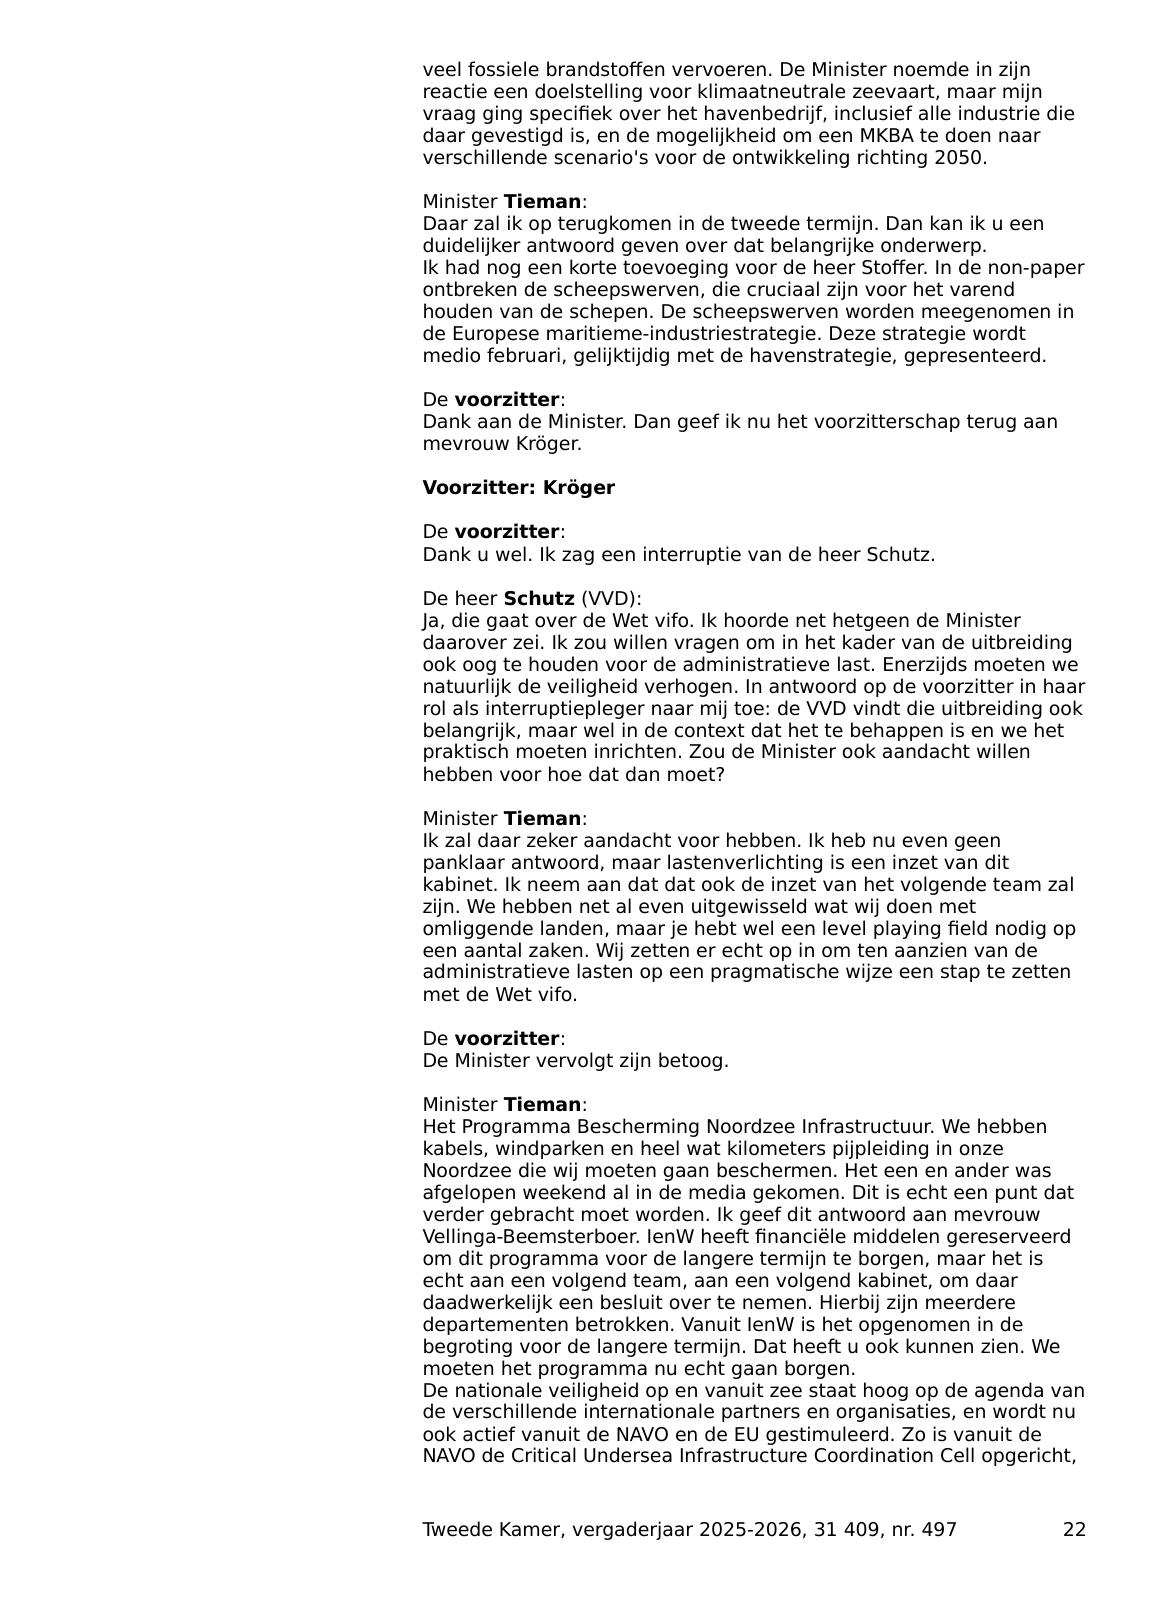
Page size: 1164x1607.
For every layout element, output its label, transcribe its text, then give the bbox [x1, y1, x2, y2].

text Dank aan de Minister. Dan geef ik nu het voorzitterschap terug aan mevrouw Kröger. [422, 411, 1087, 455]
text Daar zal ik op terugkomen in de tweede termijn. Dan kan ik u een duidelijker antwoord geven over dat belangrijke onderwerp. [422, 213, 1087, 257]
text veel fossiele brandstoffen vervoeren. De Minister noemde in zijn reactie een doelstelling voor klimaatneutrale zeevaart, maar mijn vraag ging specifiek over het havenbedrijf, inclusief alle industrie die daar gevestigd is, en de mogelijkheid om een MKBA te doen naar verschillende scenario's voor de ontwikkeling richting 2050. [422, 59, 1087, 169]
text De heer Schutz (VVD): [422, 588, 1087, 609]
text De Minister vervolgt zijn betoog. [422, 1049, 1087, 1072]
text De voorzitter: [422, 1028, 1087, 1049]
text De voorzitter: [422, 521, 1087, 543]
text Minister Tieman: [422, 1094, 1087, 1116]
text Ik had nog een korte toevoeging voor de heer Stoffer. In de non-paper ontbreken de scheepswerven, die cruciaal zijn voor het varend houden van de schepen. De scheepswerven worden meegenomen in de Europese maritieme-industriestrategie. Deze strategie wordt medio februari, gelijktijdig met de havenstrategie, gepresenteerd. [422, 257, 1087, 367]
text Het Programma Bescherming Noordzee Infrastructuur. We hebben kabels, windparken en heel wat kilometers pijpleiding in onze Noordzee die wij moeten gaan beschermen. Het een en ander was afgelopen weekend al in de media gekomen. Dit is echt een punt dat verder gebracht moet worden. Ik geef dit antwoord aan mevrouw Vellinga-Beemsterboer. IenW heeft financiële middelen gereserveerd om dit programma voor de langere termijn te borgen, maar het is echt aan een volgend team, aan een volgend kabinet, om daar daadwerkelijk een besluit over te nemen. Hierbij zijn meerdere departementen betrokken. Vanuit IenW is het opgenomen in de begroting voor de langere termijn. Dat heeft u ook kunnen zien. We moeten het programma nu echt gaan borgen. [422, 1116, 1087, 1379]
text Dank u wel. Ik zag een interruptie van de heer Schutz. [422, 543, 1087, 565]
text Ja, die gaat over de Wet vifo. Ik hoorde net hetgeen de Minister daarover zei. Ik zou willen vragen om in het kader van de uitbreiding ook oog te houden voor de administratieve last. Enerzijds moeten we natuurlijk de veiligheid verhogen. In antwoord op de voorzitter in haar rol als interruptiepleger naar mij toe: de VVD vindt die uitbreiding ook belangrijk, maar wel in de context dat het te behappen is en we het praktisch moeten inrichten. Zou de Minister ook aandacht willen hebben voor hoe dat dan moet? [422, 609, 1087, 785]
text Ik zal daar zeker aandacht voor hebben. Ik heb nu even geen panklaar antwoord, maar lastenverlichting is een inzet van dit kabinet. Ik neem aan dat dat ook de inzet van het volgende team zal zijn. We hebben net al even uitgewisseld wat wij doen met omliggende landen, maar je hebt wel een level playing field nodig op een aantal zaken. Wij zetten er echt op in om ten aanzien van de administratieve lasten op een pragmatische wijze een stap te zetten met de Wet vifo. [422, 829, 1087, 1005]
text De nationale veiligheid op en vanuit zee staat hoog op de agenda van de verschillende internationale partners en organisaties, en wordt nu ook actief vanuit de NAVO en de EU gestimuleerd. Zo is vanuit de NAVO de Critical Undersea Infrastructure Coordination Cell opgericht, [422, 1379, 1087, 1467]
subtitle Voorzitter: Kröger [422, 477, 1087, 499]
text De voorzitter: [422, 389, 1087, 411]
text Minister Tieman: [422, 808, 1087, 829]
text Minister Tieman: [422, 191, 1087, 213]
